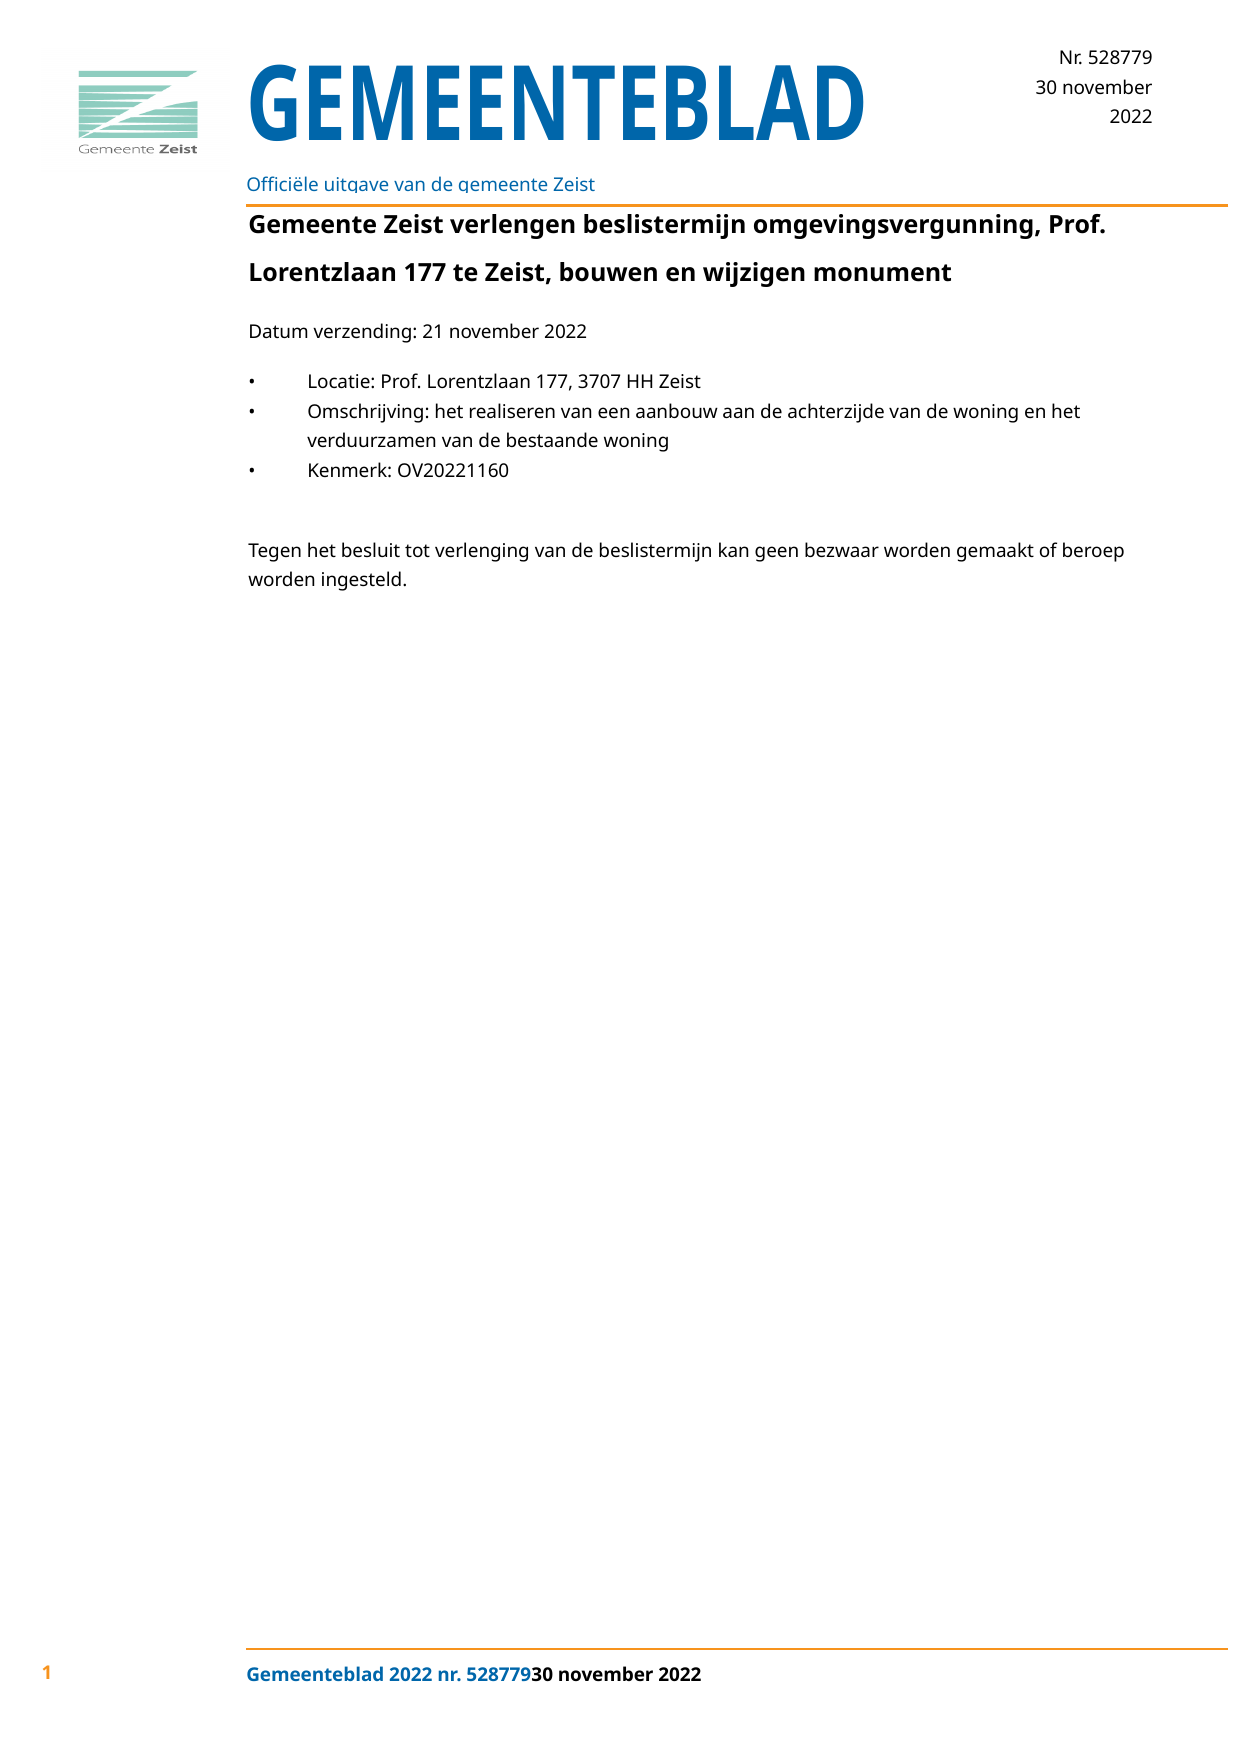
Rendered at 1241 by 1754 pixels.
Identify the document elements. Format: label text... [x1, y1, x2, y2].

picture [41, 47, 231, 172]
list Kenmerk: OV20221160 [248, 457, 1152, 483]
text Tegen het besluit tot verlenging van de beslistermijn kan geen bezwaar worden gemaakt of beroep worden ingesteld. [248, 537, 1152, 592]
text Gemeente Zeist verlengen beslistermijn omgevingsvergunning, Prof. Lorentzlaan 177 te Zeist, bouwen en wijzigen monument [248, 207, 1152, 288]
list Locatie: Prof. Lorentzlaan 177, 3707 HH Zeist [248, 368, 1152, 394]
list Omschrijving: het realiseren van een aanbouw aan de achterzijde van de woning en het verduurzamen van de bestaande woning [248, 398, 1152, 453]
text Datum verzending: 21 november 2022 [248, 318, 1152, 344]
